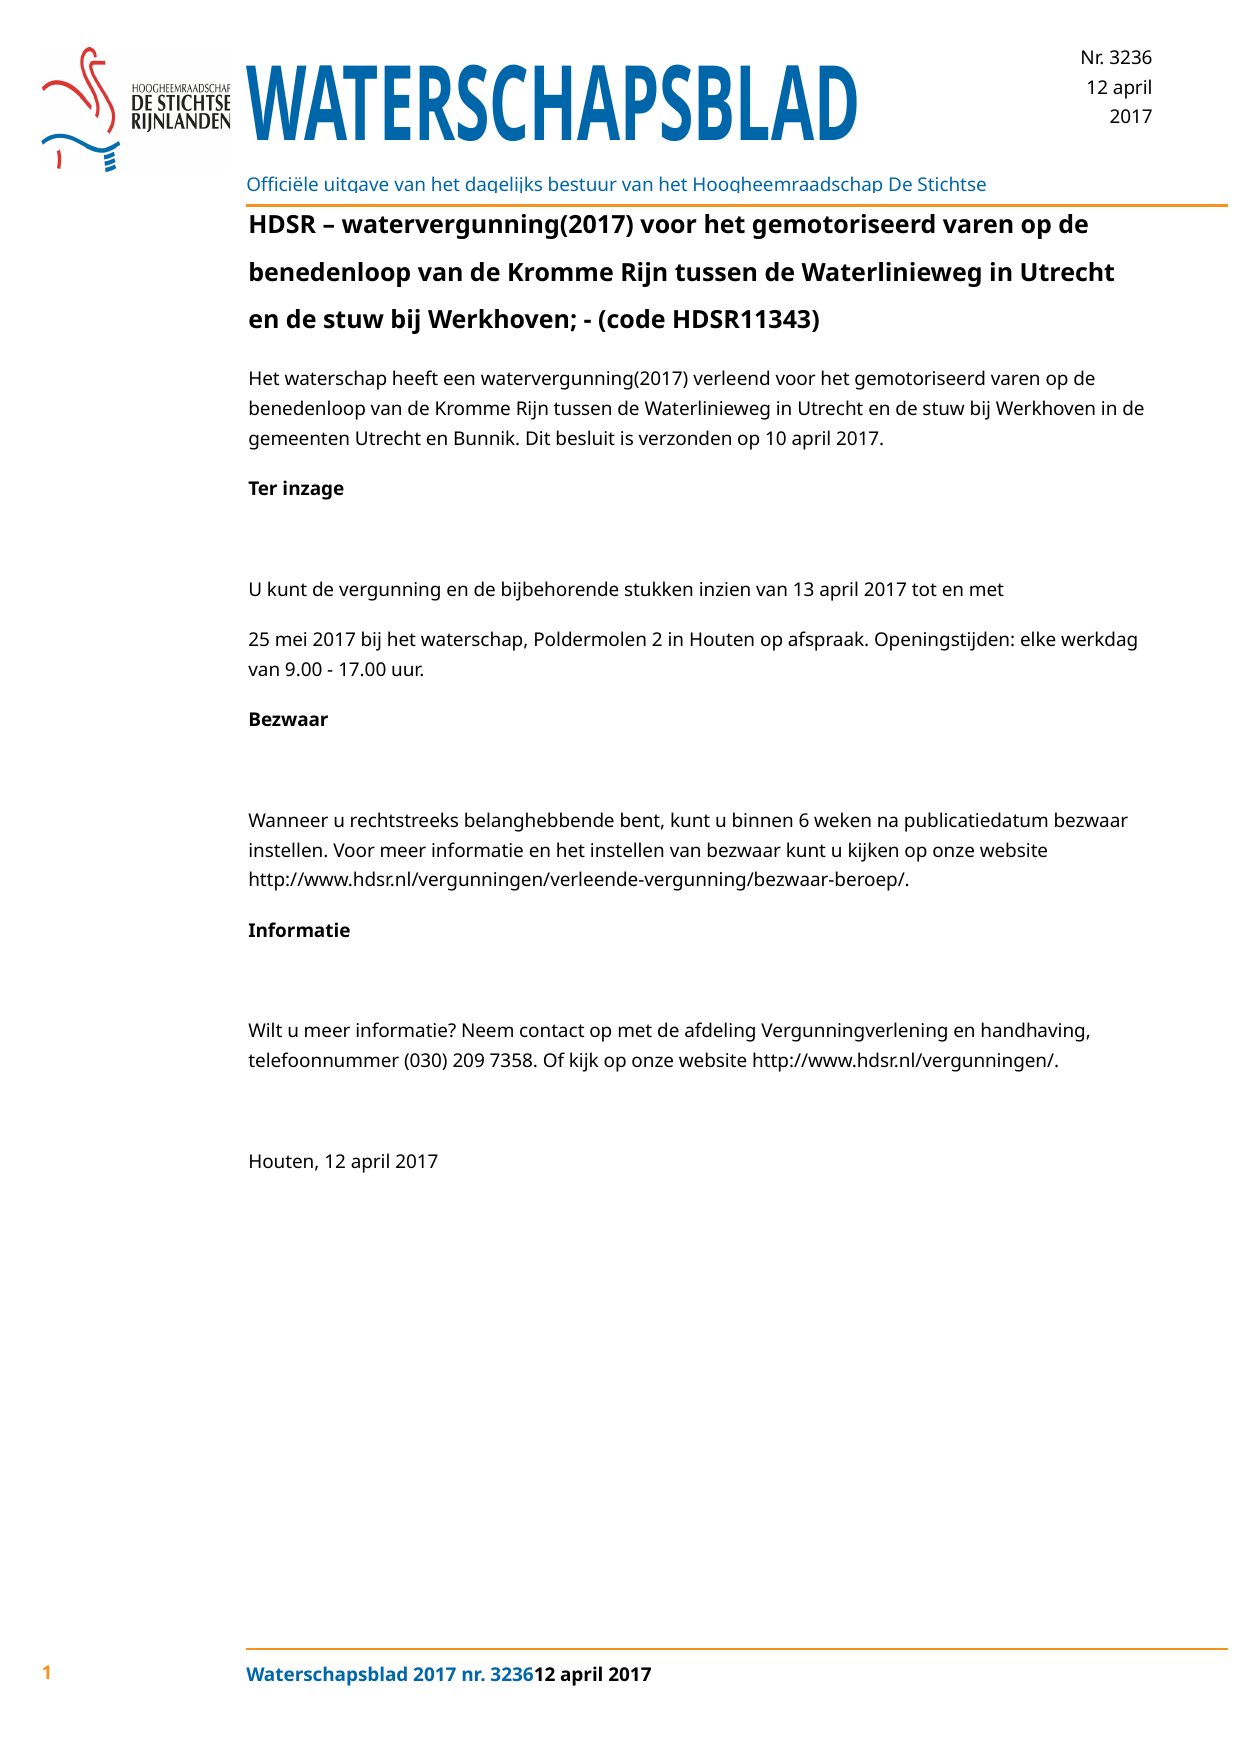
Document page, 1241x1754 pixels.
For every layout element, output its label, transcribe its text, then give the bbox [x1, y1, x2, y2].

text Bezwaar [248, 706, 1152, 732]
text Wanneer u rechtstreeks belanghebbende bent, kunt u binnen 6 weken na publicatiedatum bezwaar instellen. Voor meer informatie en het instellen van bezwaar kunt u kijken op onze website http://www.hdsr.nl/vergunningen/verleende-vergunning/bezwaar-beroep/. [248, 807, 1152, 892]
text Het waterschap heeft een watervergunning(2017) verleend voor het gemotoriseerd varen op de benedenloop van de Kromme Rijn tussen de Waterlinieweg in Utrecht en de stuw bij Werkhoven in de gemeenten Utrecht en Bunnik. Dit besluit is verzonden op 10 april 2017. [248, 366, 1152, 450]
text HDSR – watervergunning(2017) voor het gemotoriseerd varen op de benedenloop van de Kromme Rijn tussen de Waterlinieweg in Utrecht en de stuw bij Werkhoven; - (code HDSR11343) [248, 207, 1152, 336]
picture [41, 47, 231, 172]
text Wilt u meer informatie? Neem contact op met de afdeling Vergunningverlening en handhaving, telefoonnummer (030) 209 7358. Of kijk op onze website http://www.hdsr.nl/vergunningen/. [248, 1018, 1152, 1073]
text 25 mei 2017 bij het waterschap, Poldermolen 2 in Houten op afspraak. Openingstijden: elke werkdag van 9.00 - 17.00 uur. [248, 626, 1152, 682]
text Ter inzage [248, 475, 1152, 501]
text Houten, 12 april 2017 [248, 1148, 1152, 1174]
text Informatie [248, 917, 1152, 942]
text U kunt de vergunning en de bijbehorende stukken inzien van 13 april 2017 tot en met [248, 576, 1152, 602]
